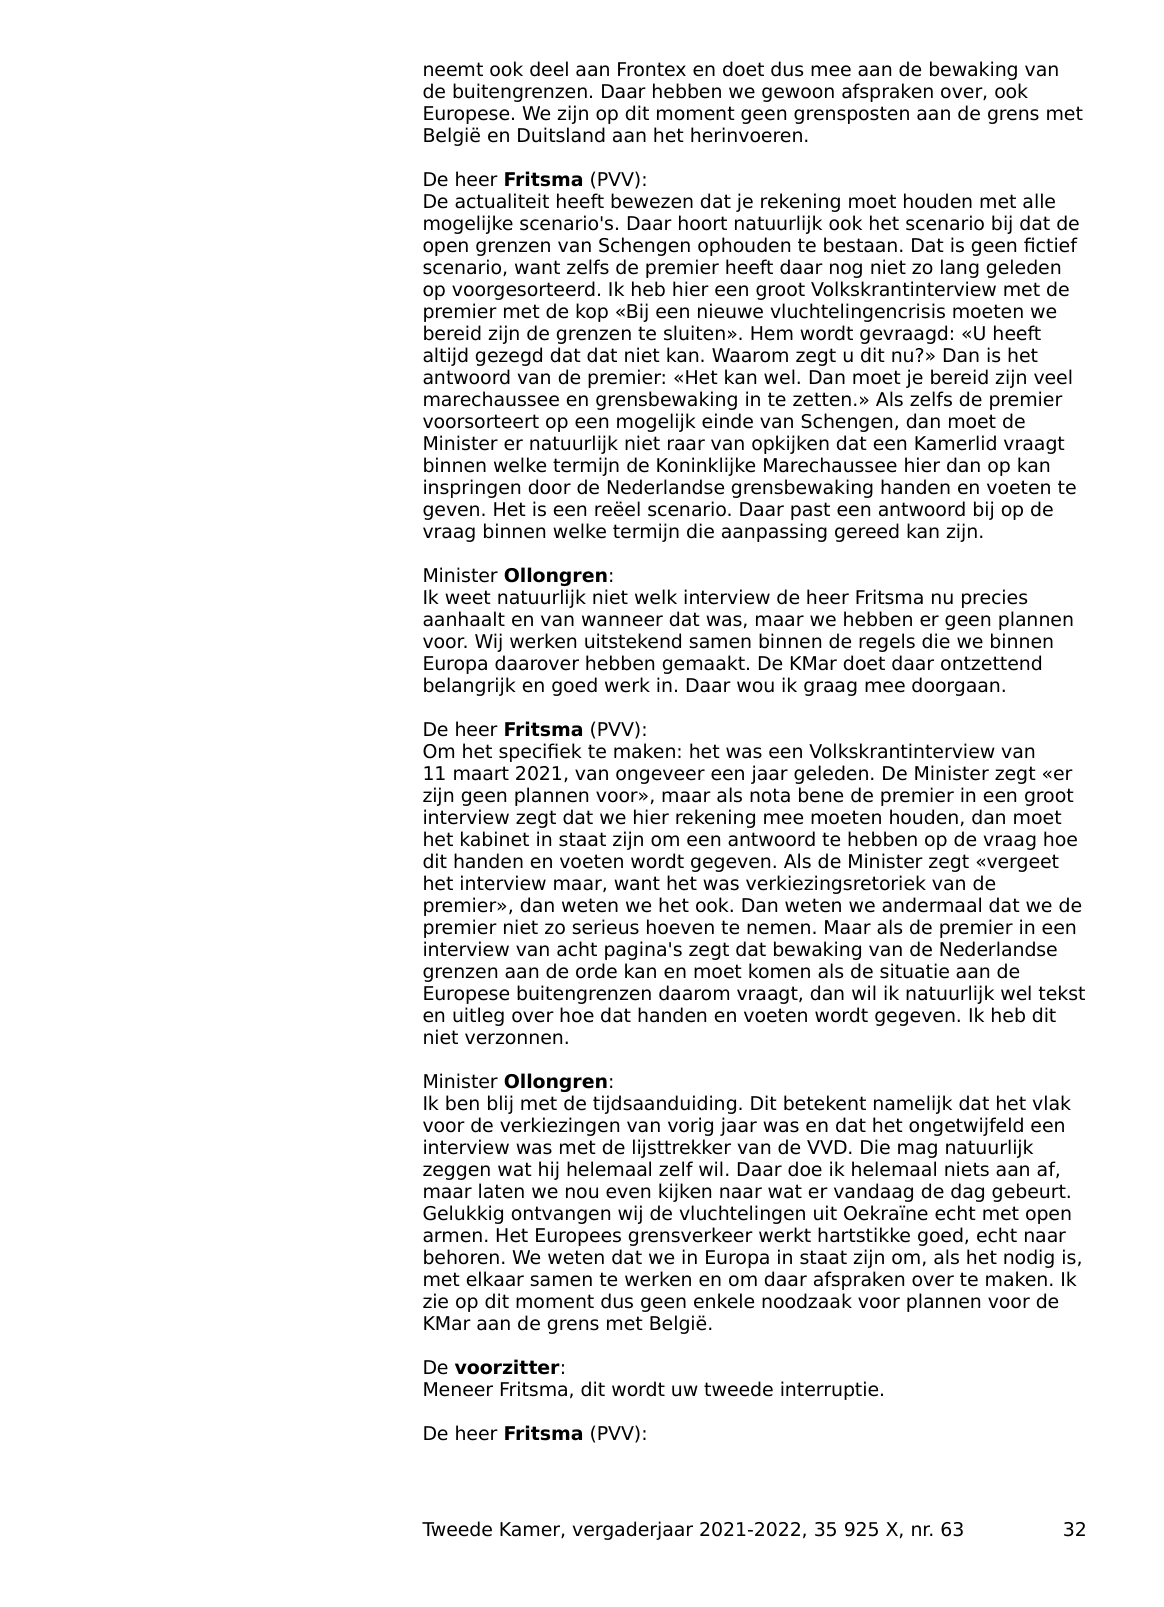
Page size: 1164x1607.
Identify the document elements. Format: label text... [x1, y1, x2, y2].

text De heer Fritsma (PVV): [422, 169, 1087, 191]
text Om het specifiek te maken: het was een Volkskrantinterview van 11 maart 2021, van ongeveer een jaar geleden. De Minister zegt «er zijn geen plannen voor», maar als nota bene de premier in een groot interview zegt dat we hier rekening mee moeten houden, dan moet het kabinet in staat zijn om een antwoord te hebben op de vraag hoe dit handen en voeten wordt gegeven. Als de Minister zegt «vergeet het interview maar, want het was verkiezingsretoriek van de premier», dan weten we het ook. Dan weten we andermaal dat we de premier niet zo serieus hoeven te nemen. Maar als de premier in een interview van acht pagina's zegt dat bewaking van de Nederlandse grenzen aan de orde kan en moet komen als de situatie aan de Europese buitengrenzen daarom vraagt, dan wil ik natuurlijk wel tekst en uitleg over hoe dat handen en voeten wordt gegeven. Ik heb dit niet verzonnen. [422, 741, 1087, 1049]
text Ik ben blij met de tijdsaanduiding. Dit betekent namelijk dat het vlak voor de verkiezingen van vorig jaar was en dat het ongetwijfeld een interview was met de lijsttrekker van de VVD. Die mag natuurlijk zeggen wat hij helemaal zelf wil. Daar doe ik helemaal niets aan af, maar laten we nou even kijken naar wat er vandaag de dag gebeurt. Gelukkig ontvangen wij de vluchtelingen uit Oekraïne echt met open armen. Het Europees grensverkeer werkt hartstikke goed, echt naar behoren. We weten dat we in Europa in staat zijn om, als het nodig is, met elkaar samen te werken en om daar afspraken over te maken. Ik zie op dit moment dus geen enkele noodzaak voor plannen voor de KMar aan de grens met België. [422, 1093, 1087, 1335]
text De heer Fritsma (PVV): [422, 719, 1087, 741]
text De heer Fritsma (PVV): [422, 1423, 1087, 1445]
text De actualiteit heeft bewezen dat je rekening moet houden met alle mogelijke scenario's. Daar hoort natuurlijk ook het scenario bij dat de open grenzen van Schengen ophouden te bestaan. Dat is geen fictief scenario, want zelfs de premier heeft daar nog niet zo lang geleden op voorgesorteerd. Ik heb hier een groot Volkskrantinterview met de premier met de kop «Bij een nieuwe vluchtelingencrisis moeten we bereid zijn de grenzen te sluiten». Hem wordt gevraagd: «U heeft altijd gezegd dat dat niet kan. Waarom zegt u dit nu?» Dan is het antwoord van de premier: «Het kan wel. Dan moet je bereid zijn veel marechaussee en grensbewaking in te zetten.» Als zelfs de premier voorsorteert op een mogelijk einde van Schengen, dan moet de Minister er natuurlijk niet raar van opkijken dat een Kamerlid vraagt binnen welke termijn de Koninklijke Marechaussee hier dan op kan inspringen door de Nederlandse grensbewaking handen en voeten te geven. Het is een reëel scenario. Daar past een antwoord bij op de vraag binnen welke termijn die aanpassing gereed kan zijn. [422, 191, 1087, 543]
text Meneer Fritsma, dit wordt uw tweede interruptie. [422, 1379, 1087, 1401]
text Minister Ollongren: [422, 565, 1087, 587]
text Ik weet natuurlijk niet welk interview de heer Fritsma nu precies aanhaalt en van wanneer dat was, maar we hebben er geen plannen voor. Wij werken uitstekend samen binnen de regels die we binnen Europa daarover hebben gemaakt. De KMar doet daar ontzettend belangrijk en goed werk in. Daar wou ik graag mee doorgaan. [422, 587, 1087, 697]
text Minister Ollongren: [422, 1071, 1087, 1093]
text De voorzitter: [422, 1357, 1087, 1379]
text neemt ook deel aan Frontex en doet dus mee aan de bewaking van de buitengrenzen. Daar hebben we gewoon afspraken over, ook Europese. We zijn op dit moment geen grensposten aan de grens met België en Duitsland aan het herinvoeren. [422, 59, 1087, 147]
